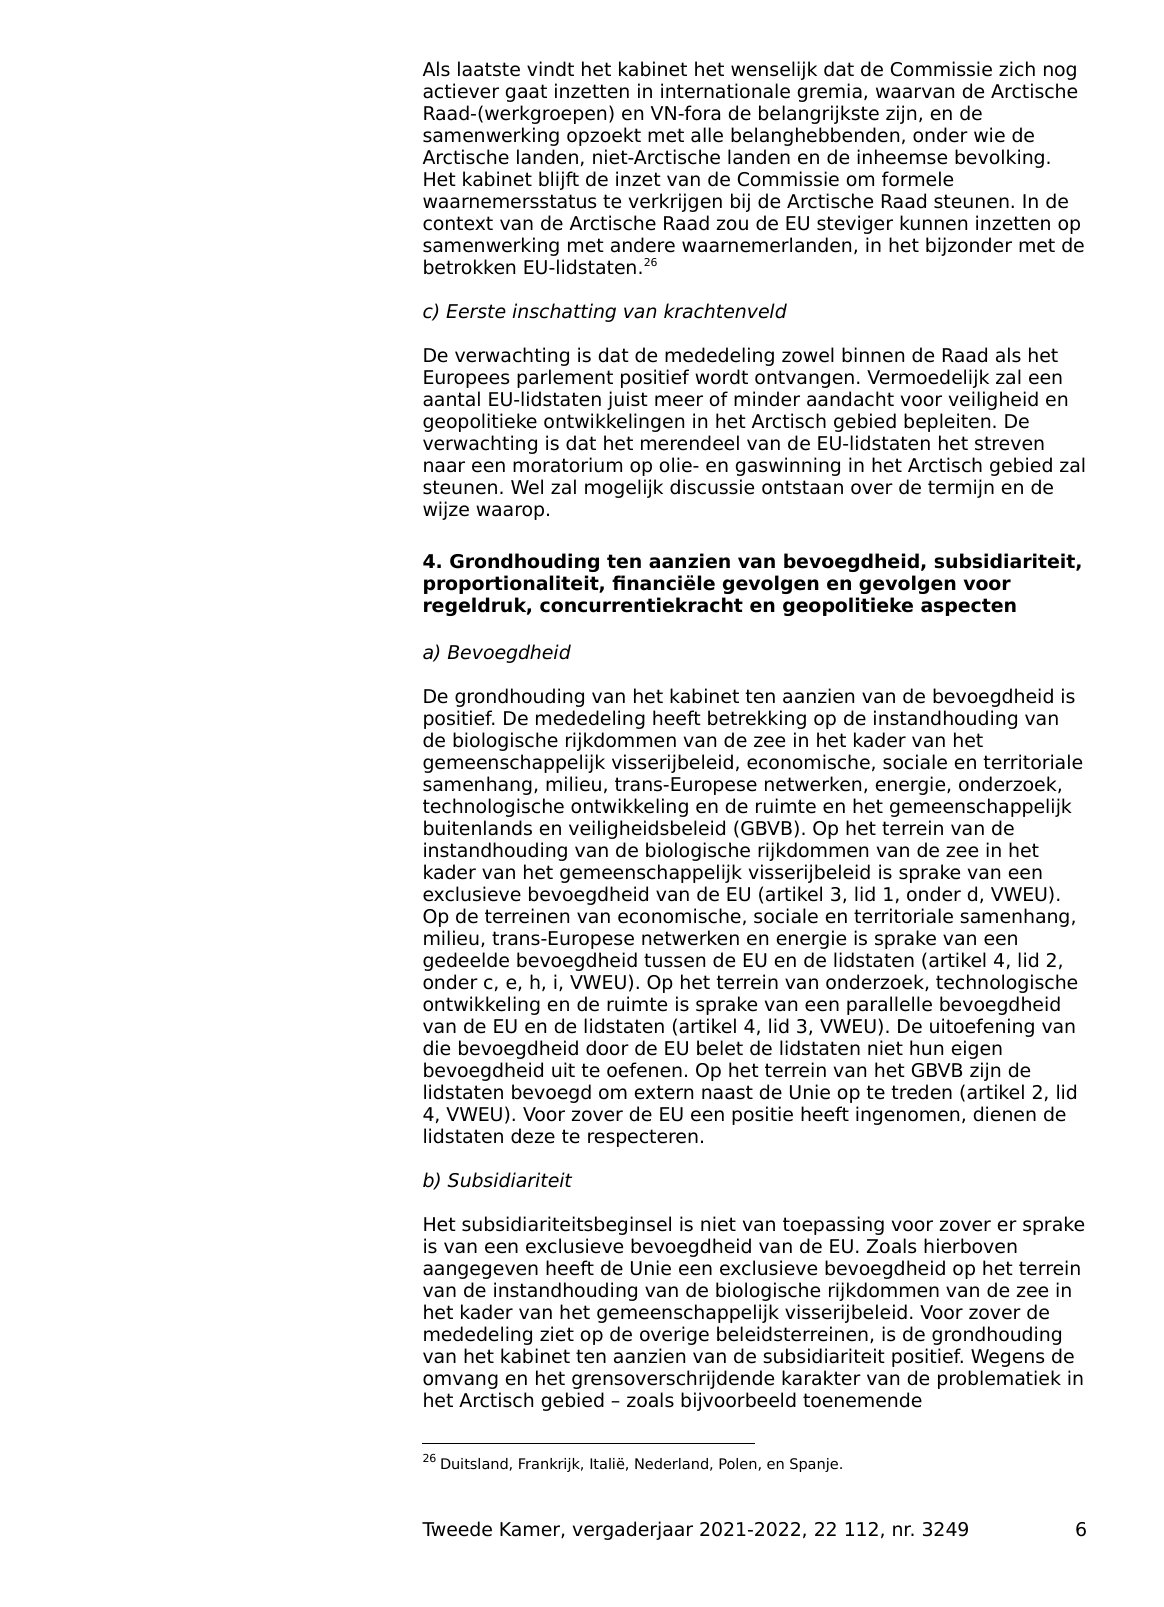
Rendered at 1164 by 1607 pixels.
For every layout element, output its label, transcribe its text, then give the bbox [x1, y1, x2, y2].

subtitle c) Eerste inschatting van krachtenveld [422, 301, 1087, 323]
text De grondhouding van het kabinet ten aanzien van de bevoegdheid is positief. De mededeling heeft betrekking op de instandhouding van de biologische rijkdommen van de zee in het kader van het gemeenschappelijk visserijbeleid, economische, sociale en territoriale samenhang, milieu, trans-Europese netwerken, energie, onderzoek, technologische ontwikkeling en de ruimte en het gemeenschappelijk buitenlands en veiligheidsbeleid (GBVB). Op het terrein van de instandhouding van de biologische rijkdommen van de zee in het kader van het gemeenschappelijk visserijbeleid is sprake van een exclusieve bevoegdheid van de EU (artikel 3, lid 1, onder d, VWEU). Op de terreinen van economische, sociale en territoriale samenhang, milieu, trans-Europese netwerken en energie is sprake van een gedeelde bevoegdheid tussen de EU en de lidstaten (artikel 4, lid 2, onder c, e, h, i, VWEU). Op het terrein van onderzoek, technologische ontwikkeling en de ruimte is sprake van een parallelle bevoegdheid van de EU en de lidstaten (artikel 4, lid 3, VWEU). De uitoefening van die bevoegdheid door de EU belet de lidstaten niet hun eigen bevoegdheid uit te oefenen. Op het terrein van het GBVB zijn de lidstaten bevoegd om extern naast de Unie op te treden (artikel 2, lid 4, VWEU). Voor zover de EU een positie heeft ingenomen, dienen de lidstaten deze te respecteren. [422, 686, 1087, 1148]
text De verwachting is dat de mededeling zowel binnen de Raad als het Europees parlement positief wordt ontvangen. Vermoedelijk zal een aantal EU-lidstaten juist meer of minder aandacht voor veiligheid en geopolitieke ontwikkelingen in het Arctisch gebied bepleiten. De verwachting is dat het merendeel van de EU-lidstaten het streven naar een moratorium op olie- en gaswinning in het Arctisch gebied zal steunen. Wel zal mogelijk discussie ontstaan over de termijn en de wijze waarop. [422, 345, 1087, 521]
subtitle 4. Grondhouding ten aanzien van bevoegdheid, subsidiariteit, proportionaliteit, financiële gevolgen en gevolgen voor regeldruk, concurrentiekracht en geopolitieke aspecten [422, 551, 1087, 617]
subtitle b) Subsidiariteit [422, 1170, 1087, 1192]
text Het subsidiariteitsbeginsel is niet van toepassing voor zover er sprake is van een exclusieve bevoegdheid van de EU. Zoals hierboven aangegeven heeft de Unie een exclusieve bevoegdheid op het terrein van de instandhouding van de biologische rijkdommen van de zee in het kader van het gemeenschappelijk visserijbeleid. Voor zover de mededeling ziet op de overige beleidsterreinen, is de grondhouding van het kabinet ten aanzien van de subsidiariteit positief. Wegens de omvang en het grensoverschrijdende karakter van de problematiek in het Arctisch gebied – zoals bijvoorbeeld toenemende [422, 1214, 1087, 1412]
text Als laatste vindt het kabinet het wenselijk dat de Commissie zich nog actiever gaat inzetten in internationale gremia, waarvan de Arctische Raad-(werkgroepen) en VN-fora de belangrijkste zijn, en de samenwerking opzoekt met alle belanghebbenden, onder wie de Arctische landen, niet-Arctische landen en de inheemse bevolking. Het kabinet blijft de inzet van de Commissie om formele waarnemersstatus te verkrijgen bij de Arctische Raad steunen. In de context van de Arctische Raad zou de EU steviger kunnen inzetten op samenwerking met andere waarnemerlanden, in het bijzonder met de betrokken EU-lidstaten. [422, 59, 1087, 279]
subtitle a) Bevoegdheid [422, 642, 1087, 664]
text Duitsland, Frankrijk, Italië, Nederland, Polen, en Spanje. [422, 1452, 1087, 1474]
